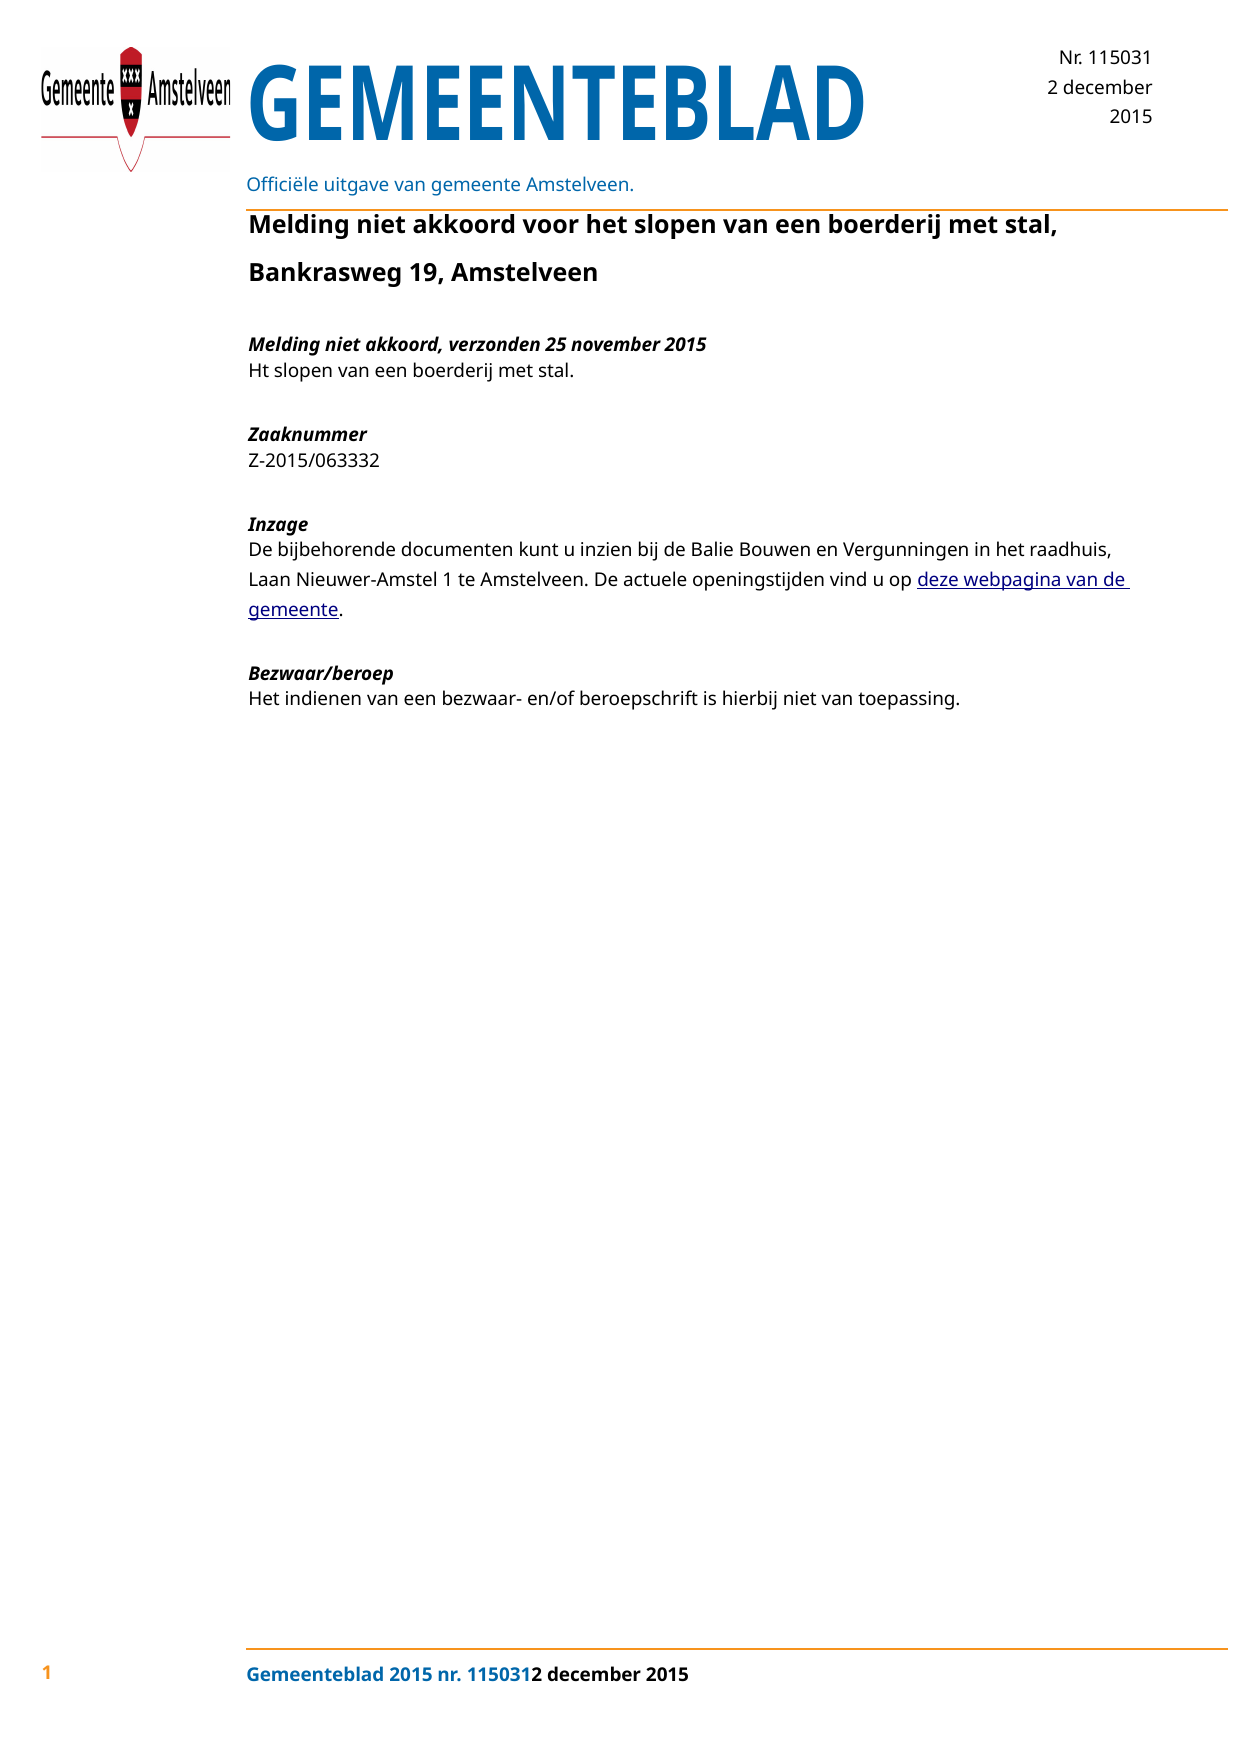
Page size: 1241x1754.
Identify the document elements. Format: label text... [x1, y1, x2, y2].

text Melding niet akkoord, verzonden 25 november 2015 [248, 331, 1152, 357]
text Inzage [248, 511, 1152, 537]
text Het indienen van een bezwaar- en/of beroepschrift is hierbij niet van toepassing. [248, 685, 1152, 711]
text Bezwaar/beroep [248, 660, 1152, 685]
text Z-2015/063332 [248, 447, 1152, 473]
text Zaaknummer [248, 421, 1152, 447]
text Melding niet akkoord voor het slopen van een boerderij met stal, Bankrasweg 19, Amstelveen [248, 211, 1152, 288]
picture [41, 47, 231, 172]
text De bijbehorende documenten kunt u inzien bij de Balie Bouwen en Vergunningen in het raadhuis, Laan Nieuwer-Amstel 1 te Amstelveen. De actuele openingstijden vind u op deze webpagina van de gemeente. [248, 537, 1152, 621]
text Ht slopen van een boerderij met stal. [248, 357, 1152, 383]
